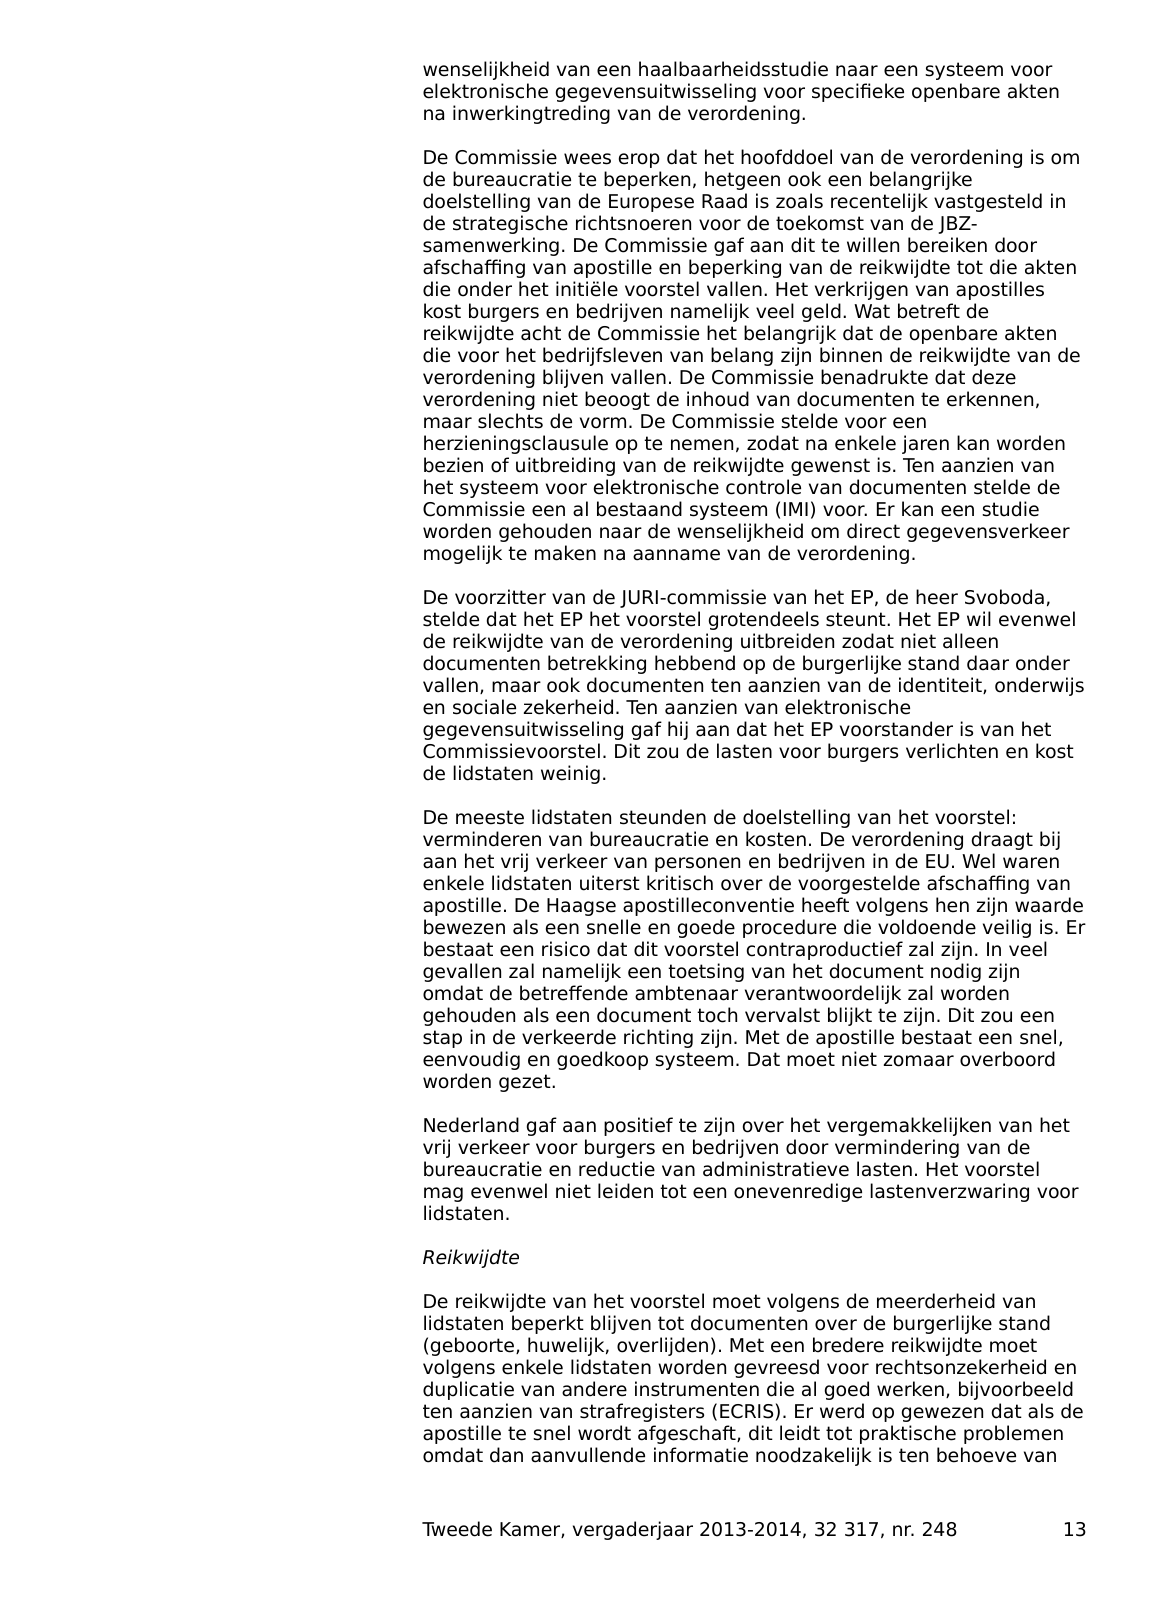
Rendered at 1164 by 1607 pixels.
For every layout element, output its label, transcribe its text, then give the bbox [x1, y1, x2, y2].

text De voorzitter van de JURI-commissie van het EP, de heer Svoboda, stelde dat het EP het voorstel grotendeels steunt. Het EP wil evenwel de reikwijdte van de verordening uitbreiden zodat niet alleen documenten betrekking hebbend op de burgerlijke stand daar onder vallen, maar ook documenten ten aanzien van de identiteit, onderwijs en sociale zekerheid. Ten aanzien van elektronische gegevensuitwisseling gaf hij aan dat het EP voorstander is van het Commissievoorstel. Dit zou de lasten voor burgers verlichten en kost de lidstaten weinig. [422, 587, 1087, 785]
text De Commissie wees erop dat het hoofddoel van de verordening is om de bureaucratie te beperken, hetgeen ook een belangrijke doelstelling van de Europese Raad is zoals recentelijk vastgesteld in de strategische richtsnoeren voor de toekomst van de JBZ-samenwerking. De Commissie gaf aan dit te willen bereiken door afschaffing van apostille en beperking van de reikwijdte tot die akten die onder het initiële voorstel vallen. Het verkrijgen van apostilles kost burgers en bedrijven namelijk veel geld. Wat betreft de reikwijdte acht de Commissie het belangrijk dat de openbare akten die voor het bedrijfsleven van belang zijn binnen de reikwijdte van de verordening blijven vallen. De Commissie benadrukte dat deze verordening niet beoogt de inhoud van documenten te erkennen, maar slechts de vorm. De Commissie stelde voor een herzieningsclausule op te nemen, zodat na enkele jaren kan worden bezien of uitbreiding van de reikwijdte gewenst is. Ten aanzien van het systeem voor elektronische controle van documenten stelde de Commissie een al bestaand systeem (IMI) voor. Er kan een studie worden gehouden naar de wenselijkheid om direct gegevensverkeer mogelijk te maken na aanname van de verordening. [422, 147, 1087, 565]
text De meeste lidstaten steunden de doelstelling van het voorstel: verminderen van bureaucratie en kosten. De verordening draagt bij aan het vrij verkeer van personen en bedrijven in de EU. Wel waren enkele lidstaten uiterst kritisch over de voorgestelde afschaffing van apostille. De Haagse apostilleconventie heeft volgens hen zijn waarde bewezen als een snelle en goede procedure die voldoende veilig is. Er bestaat een risico dat dit voorstel contraproductief zal zijn. In veel gevallen zal namelijk een toetsing van het document nodig zijn omdat de betreffende ambtenaar verantwoordelijk zal worden gehouden als een document toch vervalst blijkt te zijn. Dit zou een stap in de verkeerde richting zijn. Met de apostille bestaat een snel, eenvoudig en goedkoop systeem. Dat moet niet zomaar overboord worden gezet. [422, 807, 1087, 1093]
text wenselijkheid van een haalbaarheidsstudie naar een systeem voor elektronische gegevensuitwisseling voor specifieke openbare akten na inwerkingtreding van de verordening. [422, 59, 1087, 125]
text De reikwijdte van het voorstel moet volgens de meerderheid van lidstaten beperkt blijven tot documenten over de burgerlijke stand (geboorte, huwelijk, overlijden). Met een bredere reikwijdte moet volgens enkele lidstaten worden gevreesd voor rechtsonzekerheid en duplicatie van andere instrumenten die al goed werken, bijvoorbeeld ten aanzien van strafregisters (ECRIS). Er werd op gewezen dat als de apostille te snel wordt afgeschaft, dit leidt tot praktische problemen omdat dan aanvullende informatie noodzakelijk is ten behoeve van [422, 1291, 1087, 1467]
text Nederland gaf aan positief te zijn over het vergemakkelijken van het vrij verkeer voor burgers en bedrijven door vermindering van de bureaucratie en reductie van administratieve lasten. Het voorstel mag evenwel niet leiden tot een onevenredige lastenverzwaring voor lidstaten. [422, 1115, 1087, 1225]
subtitle Reikwijdte [422, 1247, 1087, 1269]
